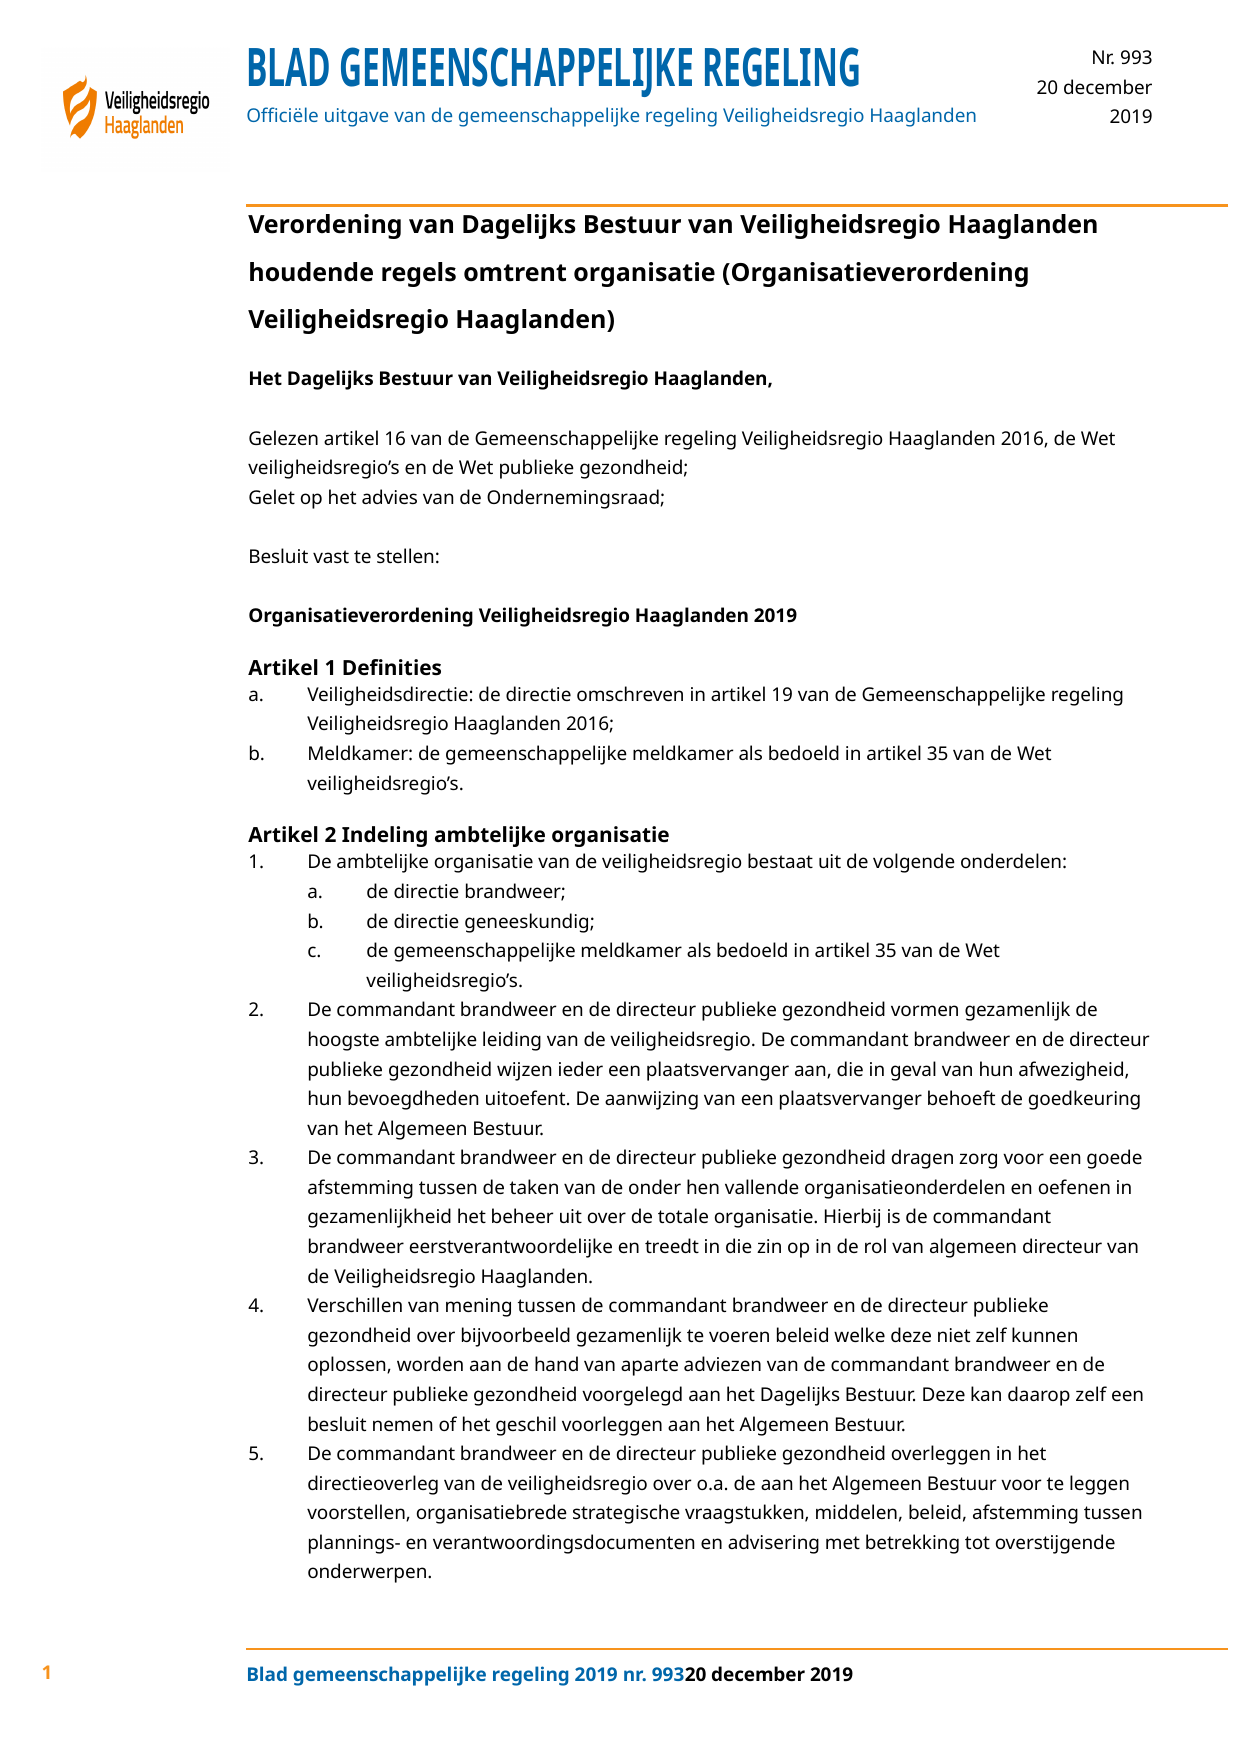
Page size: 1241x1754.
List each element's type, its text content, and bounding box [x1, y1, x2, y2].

text Gelezen artikel 16 van de Gemeenschappelijke regeling Veiligheidsregio Haaglanden 2016, de Wet veiligheidsregio’s en de Wet publieke gezondheid; [248, 425, 1152, 480]
list Veiligheidsdirectie: de directie omschreven in artikel 19 van de Gemeenschappelijke regeling Veiligheidsregio Haaglanden 2016; [248, 681, 1152, 736]
text Verordening van Dagelijks Bestuur van Veiligheidsregio Haaglanden houdende regels omtrent organisatie (Organisatieverordening Veiligheidsregio Haaglanden) [248, 207, 1152, 336]
text Organisatieverordening Veiligheidsregio Haaglanden 2019 [248, 602, 1152, 628]
text Gelet op het advies van de Ondernemingsraad; [248, 484, 1152, 509]
text Het Dagelijks Bestuur van Veiligheidsregio Haaglanden, [248, 366, 1152, 391]
list De ambtelijke organisatie van de veiligheidsregio bestaat uit de volgende onderdelen: [248, 849, 1152, 874]
list Verschillen van mening tussen de commandant brandweer en de directeur publieke gezondheid over bijvoorbeeld gezamenlijk te voeren beleid welke deze niet zelf kunnen oplossen, worden aan de hand van aparte adviezen van de commandant brandweer en de directeur publieke gezondheid voorgelegd aan het Dagelijks Bestuur. Deze kan daarop zelf een besluit nemen of het geschil voorleggen aan het Algemeen Bestuur. [248, 1292, 1152, 1436]
list Meldkamer: de gemeenschappelijke meldkamer als bedoeld in artikel 35 van de Wet veiligheidsregio’s. [248, 740, 1152, 796]
text Besluit vast te stellen: [248, 543, 1152, 569]
list de directie geneeskundig; [307, 908, 1152, 933]
list De commandant brandweer en de directeur publieke gezondheid overleggen in het directieoverleg van de veiligheidsregio over o.a. de aan het Algemeen Bestuur voor te leggen voorstellen, organisatiebrede strategische vraagstukken, middelen, beleid, afstemming tussen plannings- en verantwoordingsdocumenten en advisering met betrekking tot overstijgende onderwerpen. [248, 1440, 1152, 1584]
text Artikel 2 Indeling ambtelijke organisatie [248, 820, 1152, 849]
list de gemeenschappelijke meldkamer als bedoeld in artikel 35 van de Wet veiligheidsregio’s. [307, 937, 1152, 993]
list De commandant brandweer en de directeur publieke gezondheid dragen zorg voor een goede afstemming tussen de taken van de onder hen vallende organisatieonderdelen en oefenen in gezamenlijkheid het beheer uit over de totale organisatie. Hierbij is de commandant brandweer eerstverantwoordelijke en treedt in die zin op in de rol van algemeen directeur van de Veiligheidsregio Haaglanden. [248, 1144, 1152, 1288]
list De commandant brandweer en de directeur publieke gezondheid vormen gezamenlijk de hoogste ambtelijke leiding van de veiligheidsregio. De commandant brandweer en de directeur publieke gezondheid wijzen ieder een plaatsvervanger aan, die in geval van hun afwezigheid, hun bevoegdheden uitoefent. De aanwijzing van een plaatsvervanger behoeft de goedkeuring van het Algemeen Bestuur. [248, 997, 1152, 1141]
picture [41, 47, 231, 172]
text Artikel 1 Definities [248, 653, 1152, 681]
list de directie brandweer; [307, 878, 1152, 904]
